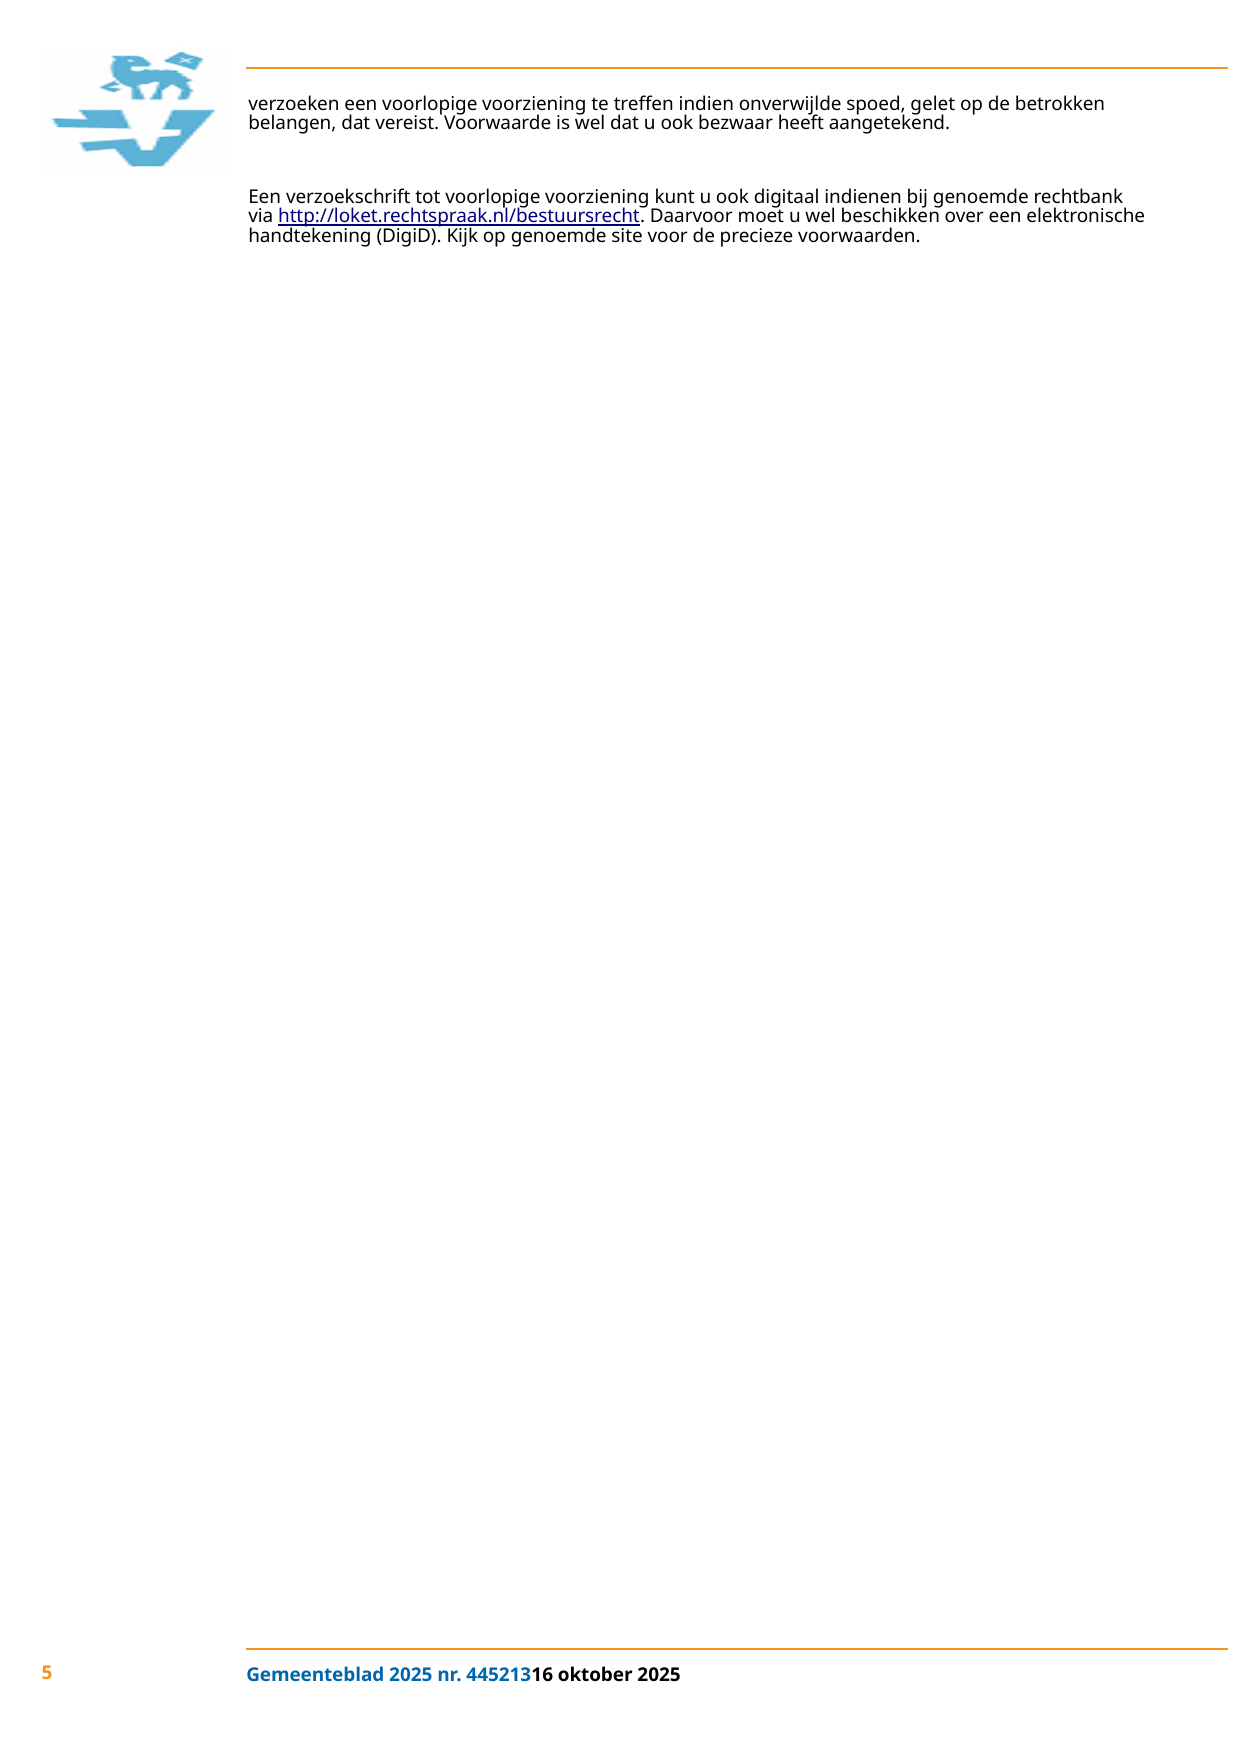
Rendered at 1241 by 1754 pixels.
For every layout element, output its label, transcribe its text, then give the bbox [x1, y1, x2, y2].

text verzoeken een voorlopige voorziening te treffen indien onverwijlde spoed, gelet op de betrokken belangen, dat vereist. Voorwaarde is wel dat u ook bezwaar heeft aangetekend. [248, 95, 1152, 133]
picture [41, 47, 231, 172]
text Een verzoekschrift tot voorlopige voorziening kunt u ook digitaal indienen bij genoemde rechtbank via http://loket.rechtspraak.nl/bestuursrecht. Daarvoor moet u wel beschikken over een elektronische handtekening (DigiD). Kijk op genoemde site voor de precieze voorwaarden. [248, 188, 1152, 246]
